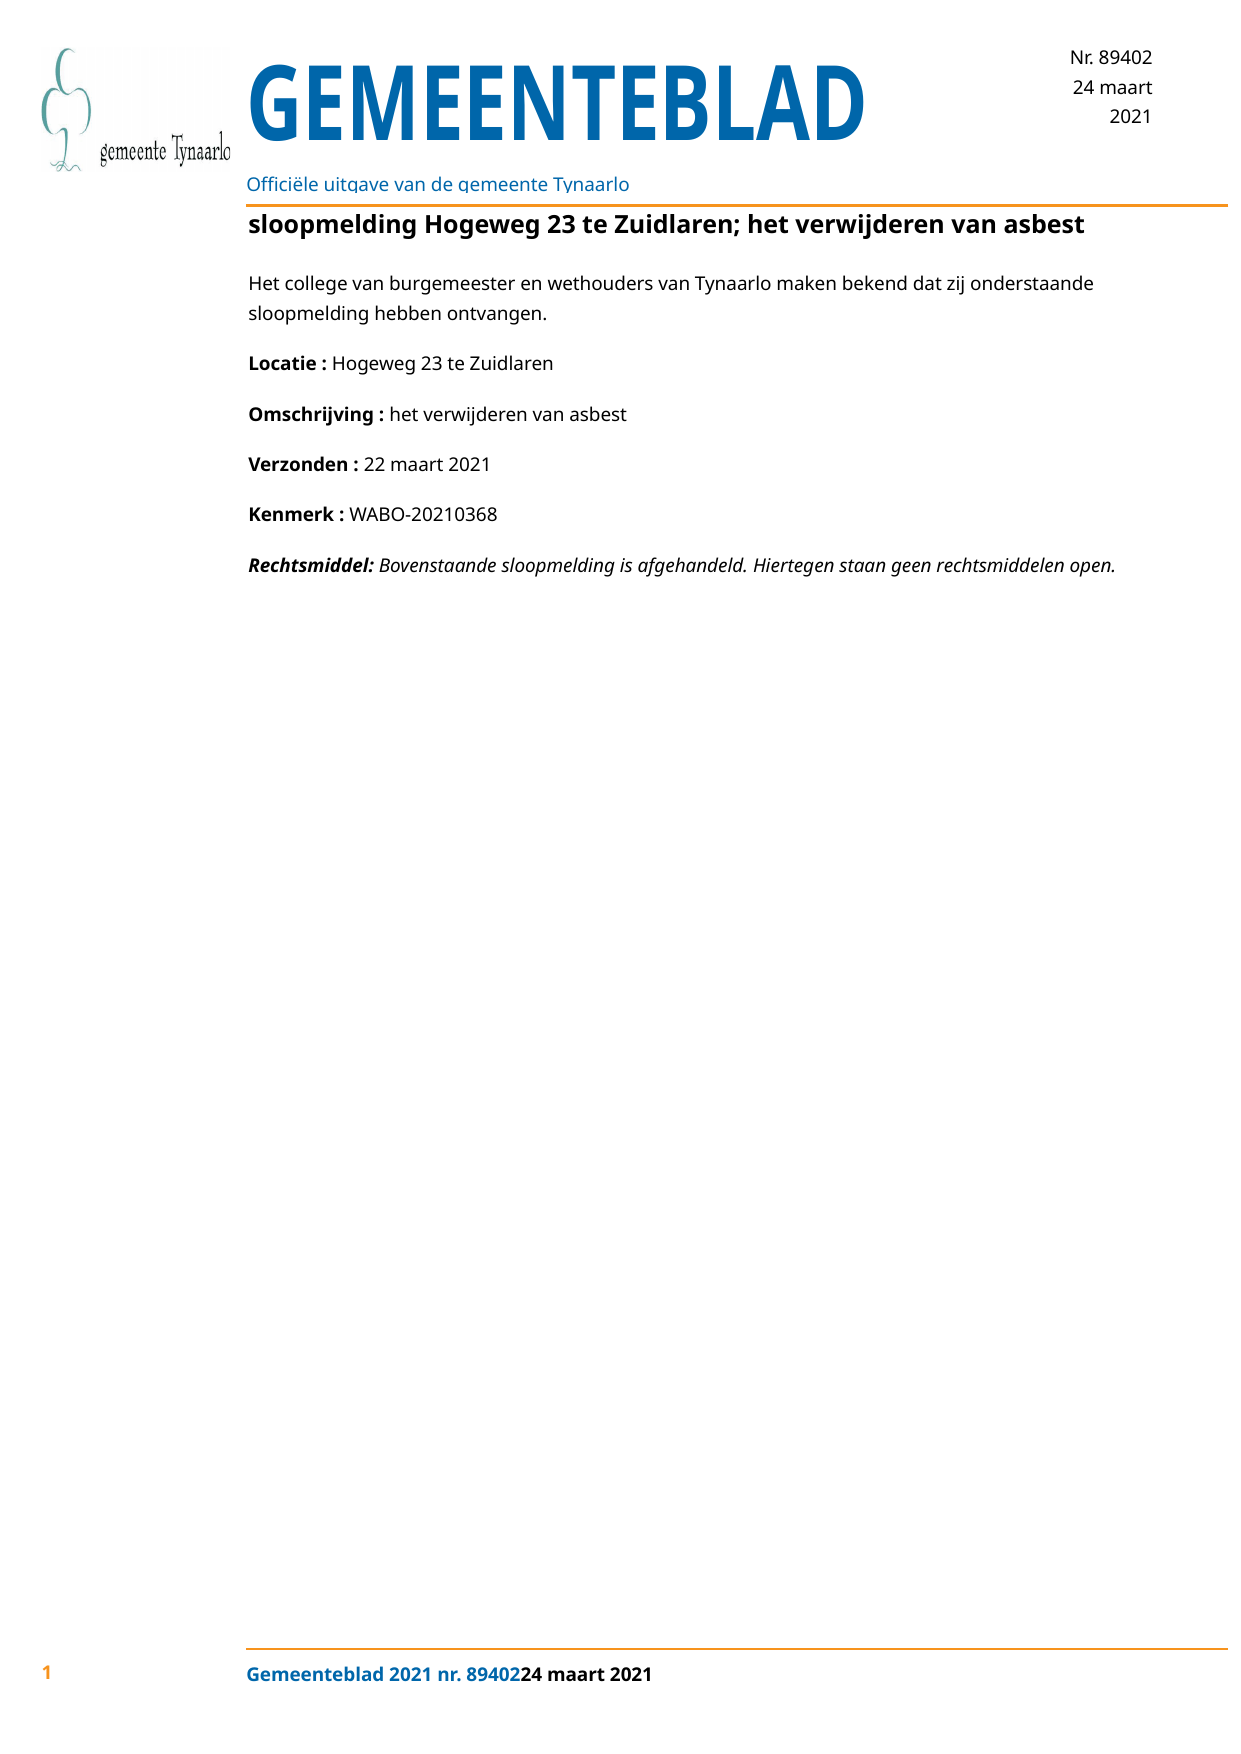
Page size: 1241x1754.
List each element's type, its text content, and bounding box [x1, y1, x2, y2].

text Locatie : Hogeweg 23 te Zuidlaren [248, 350, 1152, 376]
text Verzonden : 22 maart 2021 [248, 451, 1152, 477]
picture [41, 47, 231, 172]
text Omschrijving : het verwijderen van asbest [248, 401, 1152, 426]
text Kenmerk : WABO-20210368 [248, 502, 1152, 527]
text Het college van burgemeester en wethouders van Tynaarlo maken bekend dat zij onderstaande sloopmelding hebben ontvangen. [248, 270, 1152, 326]
text sloopmelding Hogeweg 23 te Zuidlaren; het verwijderen van asbest [248, 207, 1152, 241]
text Rechtsmiddel: Bovenstaande sloopmelding is afgehandeld. Hiertegen staan geen rechtsmiddelen open. [248, 552, 1152, 578]
